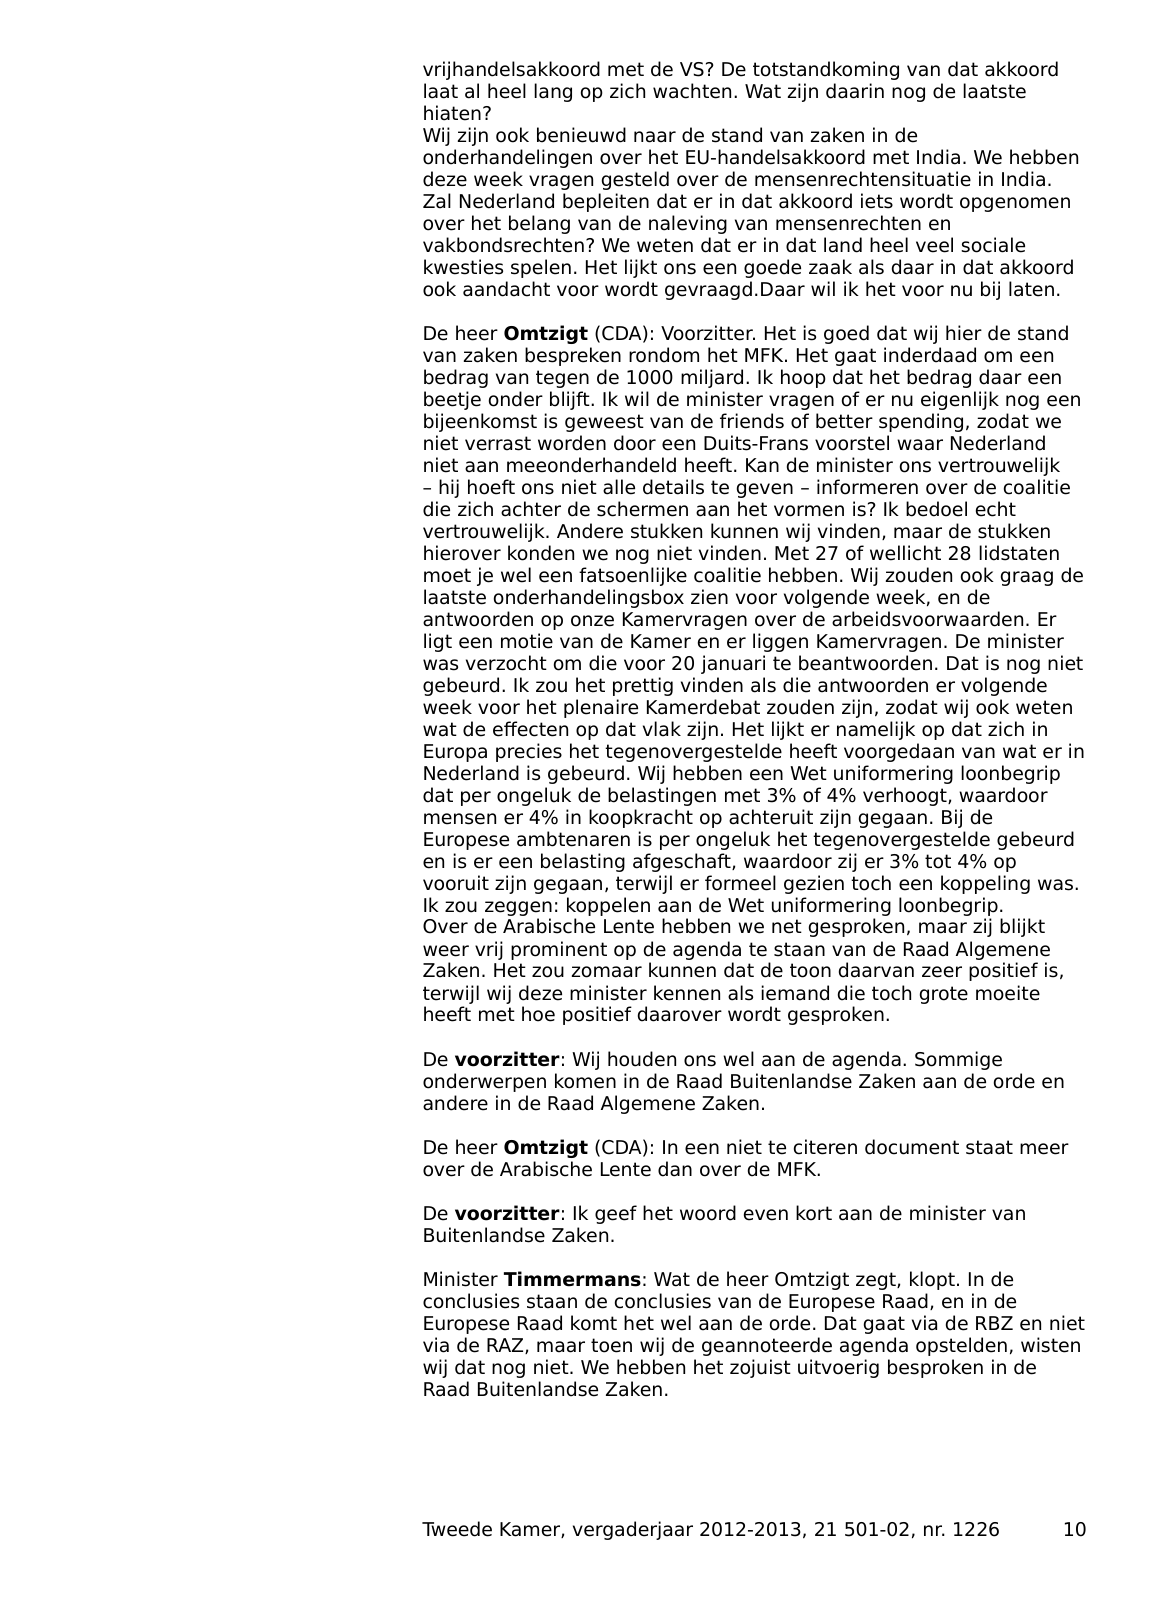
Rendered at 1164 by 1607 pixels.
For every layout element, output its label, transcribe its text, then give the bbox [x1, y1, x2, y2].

text De heer Omtzigt (CDA): Voorzitter. Het is goed dat wij hier de stand van zaken bespreken rondom het MFK. Het gaat inderdaad om een bedrag van tegen de 1000 miljard. Ik hoop dat het bedrag daar een beetje onder blijft. Ik wil de minister vragen of er nu eigenlijk nog een bijeenkomst is geweest van de friends of better spending, zodat we niet verrast worden door een Duits-Frans voorstel waar Nederland niet aan meeonderhandeld heeft. Kan de minister ons vertrouwelijk – hij hoeft ons niet alle details te geven – informeren over de coalitie die zich achter de schermen aan het vormen is? Ik bedoel echt vertrouwelijk. Andere stukken kunnen wij vinden, maar de stukken hierover konden we nog niet vinden. Met 27 of wellicht 28 lidstaten moet je wel een fatsoenlijke coalitie hebben. Wij zouden ook graag de laatste onderhandelingsbox zien voor volgende week, en de antwoorden op onze Kamervragen over de arbeidsvoorwaarden. Er ligt een motie van de Kamer en er liggen Kamervragen. De minister was verzocht om die voor 20 januari te beantwoorden. Dat is nog niet gebeurd. Ik zou het prettig vinden als die antwoorden er volgende week voor het plenaire Kamerdebat zouden zijn, zodat wij ook weten wat de effecten op dat vlak zijn. Het lijkt er namelijk op dat zich in Europa precies het tegenovergestelde heeft voorgedaan van wat er in Nederland is gebeurd. Wij hebben een Wet uniformering loonbegrip dat per ongeluk de belastingen met 3% of 4% verhoogt, waardoor mensen er 4% in koopkracht op achteruit zijn gegaan. Bij de Europese ambtenaren is per ongeluk het tegenovergestelde gebeurd en is er een belasting afgeschaft, waardoor zij er 3% tot 4% op vooruit zijn gegaan, terwijl er formeel gezien toch een koppeling was. Ik zou zeggen: koppelen aan de Wet uniformering loonbegrip. [422, 323, 1087, 916]
text Over de Arabische Lente hebben we net gesproken, maar zij blijkt weer vrij prominent op de agenda te staan van de Raad Algemene Zaken. Het zou zomaar kunnen dat de toon daarvan zeer positief is, terwijl wij deze minister kennen als iemand die toch grote moeite heeft met hoe positief daarover wordt gesproken. [422, 916, 1087, 1026]
text Wij zijn ook benieuwd naar de stand van zaken in de onderhandelingen over het EU-handelsakkoord met India. We hebben deze week vragen gesteld over de mensenrechtensituatie in India. Zal Nederland bepleiten dat er in dat akkoord iets wordt opgenomen over het belang van de naleving van mensenrechten en vakbondsrechten? We weten dat er in dat land heel veel sociale kwesties spelen. Het lijkt ons een goede zaak als daar in dat akkoord ook aandacht voor wordt gevraagd.Daar wil ik het voor nu bij laten. [422, 125, 1087, 301]
text Minister Timmermans: Wat de heer Omtzigt zegt, klopt. In de conclusies staan de conclusies van de Europese Raad, en in de Europese Raad komt het wel aan de orde. Dat gaat via de RBZ en niet via de RAZ, maar toen wij de geannoteerde agenda opstelden, wisten wij dat nog niet. We hebben het zojuist uitvoerig besproken in de Raad Buitenlandse Zaken. [422, 1269, 1087, 1401]
text De voorzitter: Wij houden ons wel aan de agenda. Sommige onderwerpen komen in de Raad Buitenlandse Zaken aan de orde en andere in de Raad Algemene Zaken. [422, 1048, 1087, 1114]
text vrijhandelsakkoord met de VS? De totstandkoming van dat akkoord laat al heel lang op zich wachten. Wat zijn daarin nog de laatste hiaten? [422, 59, 1087, 125]
text De heer Omtzigt (CDA): In een niet te citeren document staat meer over de Arabische Lente dan over de MFK. [422, 1137, 1087, 1181]
text De voorzitter: Ik geef het woord even kort aan de minister van Buitenlandse Zaken. [422, 1203, 1087, 1247]
